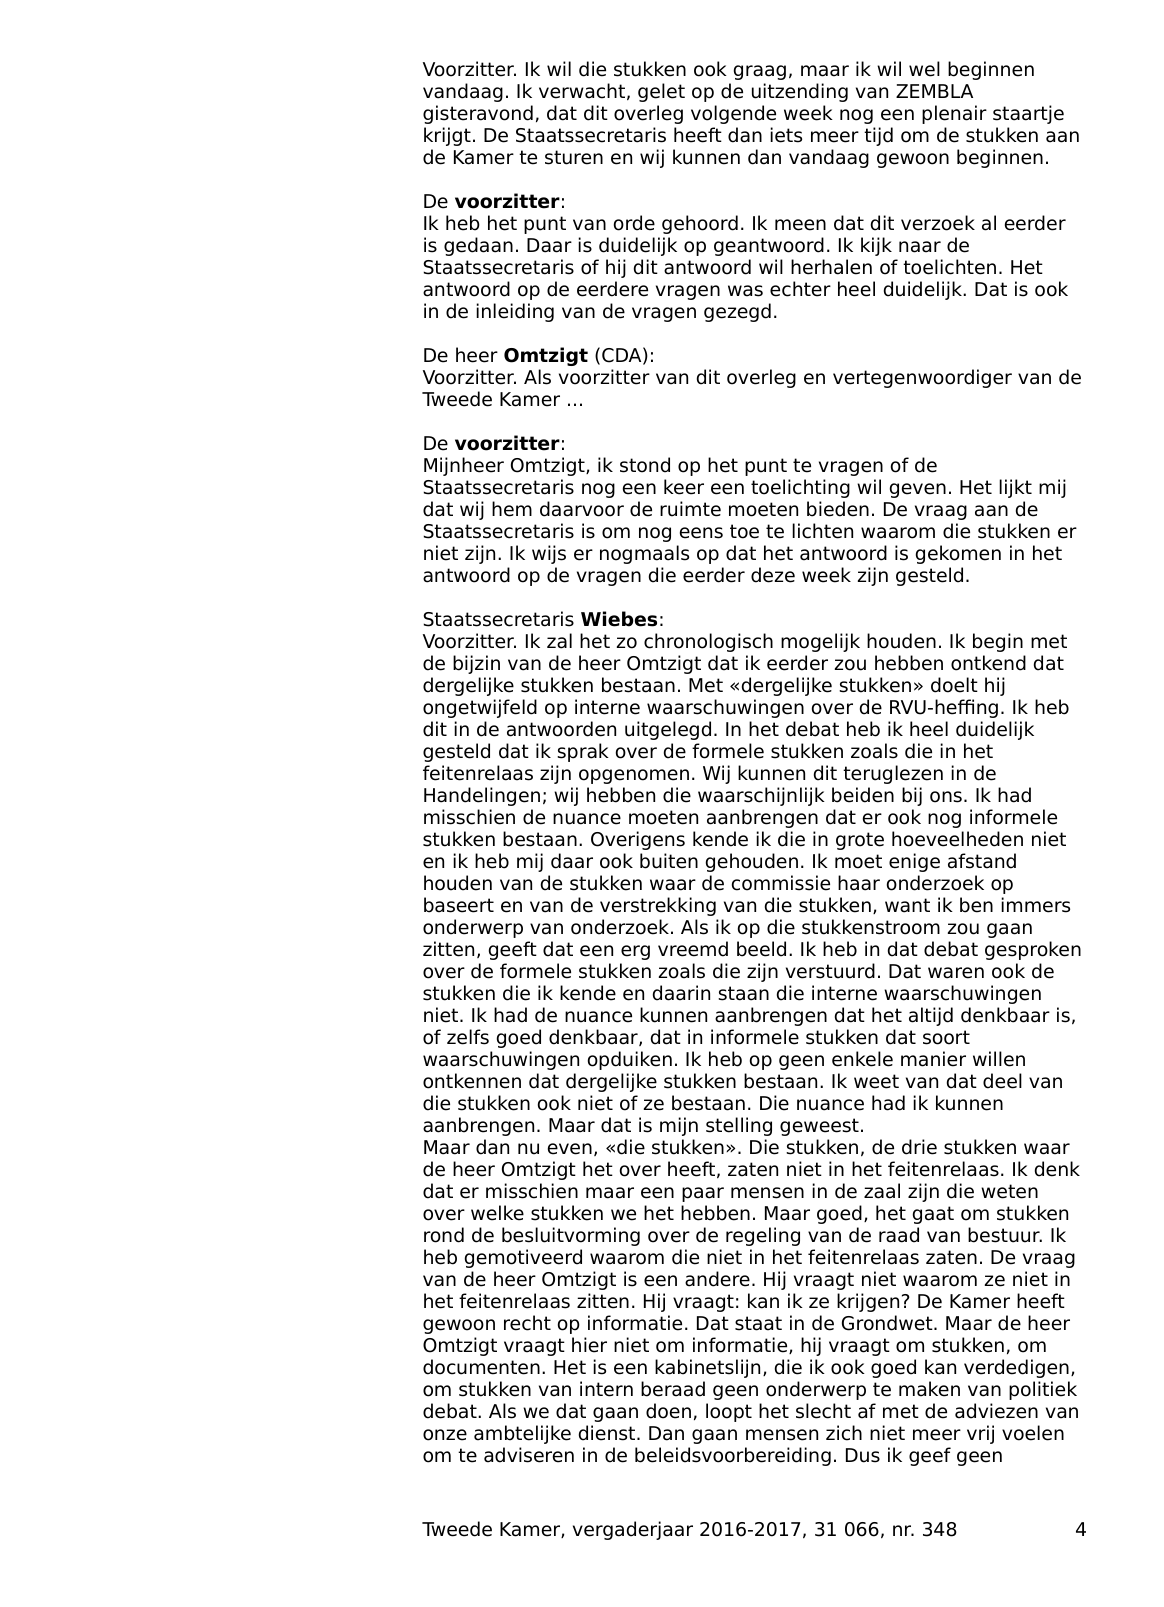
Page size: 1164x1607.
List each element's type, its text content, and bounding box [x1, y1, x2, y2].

text Ik heb het punt van orde gehoord. Ik meen dat dit verzoek al eerder is gedaan. Daar is duidelijk op geantwoord. Ik kijk naar de Staatssecretaris of hij dit antwoord wil herhalen of toelichten. Het antwoord op de eerdere vragen was echter heel duidelijk. Dat is ook in de inleiding van de vragen gezegd. [422, 213, 1087, 323]
text De voorzitter: [422, 191, 1087, 213]
text De heer Omtzigt (CDA): [422, 345, 1087, 367]
text Voorzitter. Ik wil die stukken ook graag, maar ik wil wel beginnen vandaag. Ik verwacht, gelet op de uitzending van ZEMBLA gisteravond, dat dit overleg volgende week nog een plenair staartje krijgt. De Staatssecretaris heeft dan iets meer tijd om de stukken aan de Kamer te sturen en wij kunnen dan vandaag gewoon beginnen. [422, 59, 1087, 169]
text Mijnheer Omtzigt, ik stond op het punt te vragen of de Staatssecretaris nog een keer een toelichting wil geven. Het lijkt mij dat wij hem daarvoor de ruimte moeten bieden. De vraag aan de Staatssecretaris is om nog eens toe te lichten waarom die stukken er niet zijn. Ik wijs er nogmaals op dat het antwoord is gekomen in het antwoord op de vragen die eerder deze week zijn gesteld. [422, 455, 1087, 587]
text Voorzitter. Als voorzitter van dit overleg en vertegenwoordiger van de Tweede Kamer ... [422, 367, 1087, 411]
text Maar dan nu even, «die stukken». Die stukken, de drie stukken waar de heer Omtzigt het over heeft, zaten niet in het feitenrelaas. Ik denk dat er misschien maar een paar mensen in de zaal zijn die weten over welke stukken we het hebben. Maar goed, het gaat om stukken rond de besluitvorming over de regeling van de raad van bestuur. Ik heb gemotiveerd waarom die niet in het feitenrelaas zaten. De vraag van de heer Omtzigt is een andere. Hij vraagt niet waarom ze niet in het feitenrelaas zitten. Hij vraagt: kan ik ze krijgen? De Kamer heeft gewoon recht op informatie. Dat staat in de Grondwet. Maar de heer Omtzigt vraagt hier niet om informatie, hij vraagt om stukken, om documenten. Het is een kabinetslijn, die ik ook goed kan verdedigen, om stukken van intern beraad geen onderwerp te maken van politiek debat. Als we dat gaan doen, loopt het slecht af met de adviezen van onze ambtelijke dienst. Dan gaan mensen zich niet meer vrij voelen om te adviseren in de beleidsvoorbereiding. Dus ik geef geen [422, 1137, 1087, 1467]
text Staatssecretaris Wiebes: [422, 609, 1087, 631]
text Voorzitter. Ik zal het zo chronologisch mogelijk houden. Ik begin met de bijzin van de heer Omtzigt dat ik eerder zou hebben ontkend dat dergelijke stukken bestaan. Met «dergelijke stukken» doelt hij ongetwijfeld op interne waarschuwingen over de RVU-heffing. Ik heb dit in de antwoorden uitgelegd. In het debat heb ik heel duidelijk gesteld dat ik sprak over de formele stukken zoals die in het feitenrelaas zijn opgenomen. Wij kunnen dit teruglezen in de Handelingen; wij hebben die waarschijnlijk beiden bij ons. Ik had misschien de nuance moeten aanbrengen dat er ook nog informele stukken bestaan. Overigens kende ik die in grote hoeveelheden niet en ik heb mij daar ook buiten gehouden. Ik moet enige afstand houden van de stukken waar de commissie haar onderzoek op baseert en van de verstrekking van die stukken, want ik ben immers onderwerp van onderzoek. Als ik op die stukkenstroom zou gaan zitten, geeft dat een erg vreemd beeld. Ik heb in dat debat gesproken over de formele stukken zoals die zijn verstuurd. Dat waren ook de stukken die ik kende en daarin staan die interne waarschuwingen niet. Ik had de nuance kunnen aanbrengen dat het altijd denkbaar is, of zelfs goed denkbaar, dat in informele stukken dat soort waarschuwingen opduiken. Ik heb op geen enkele manier willen ontkennen dat dergelijke stukken bestaan. Ik weet van dat deel van die stukken ook niet of ze bestaan. Die nuance had ik kunnen aanbrengen. Maar dat is mijn stelling geweest. [422, 631, 1087, 1137]
text De voorzitter: [422, 433, 1087, 455]
